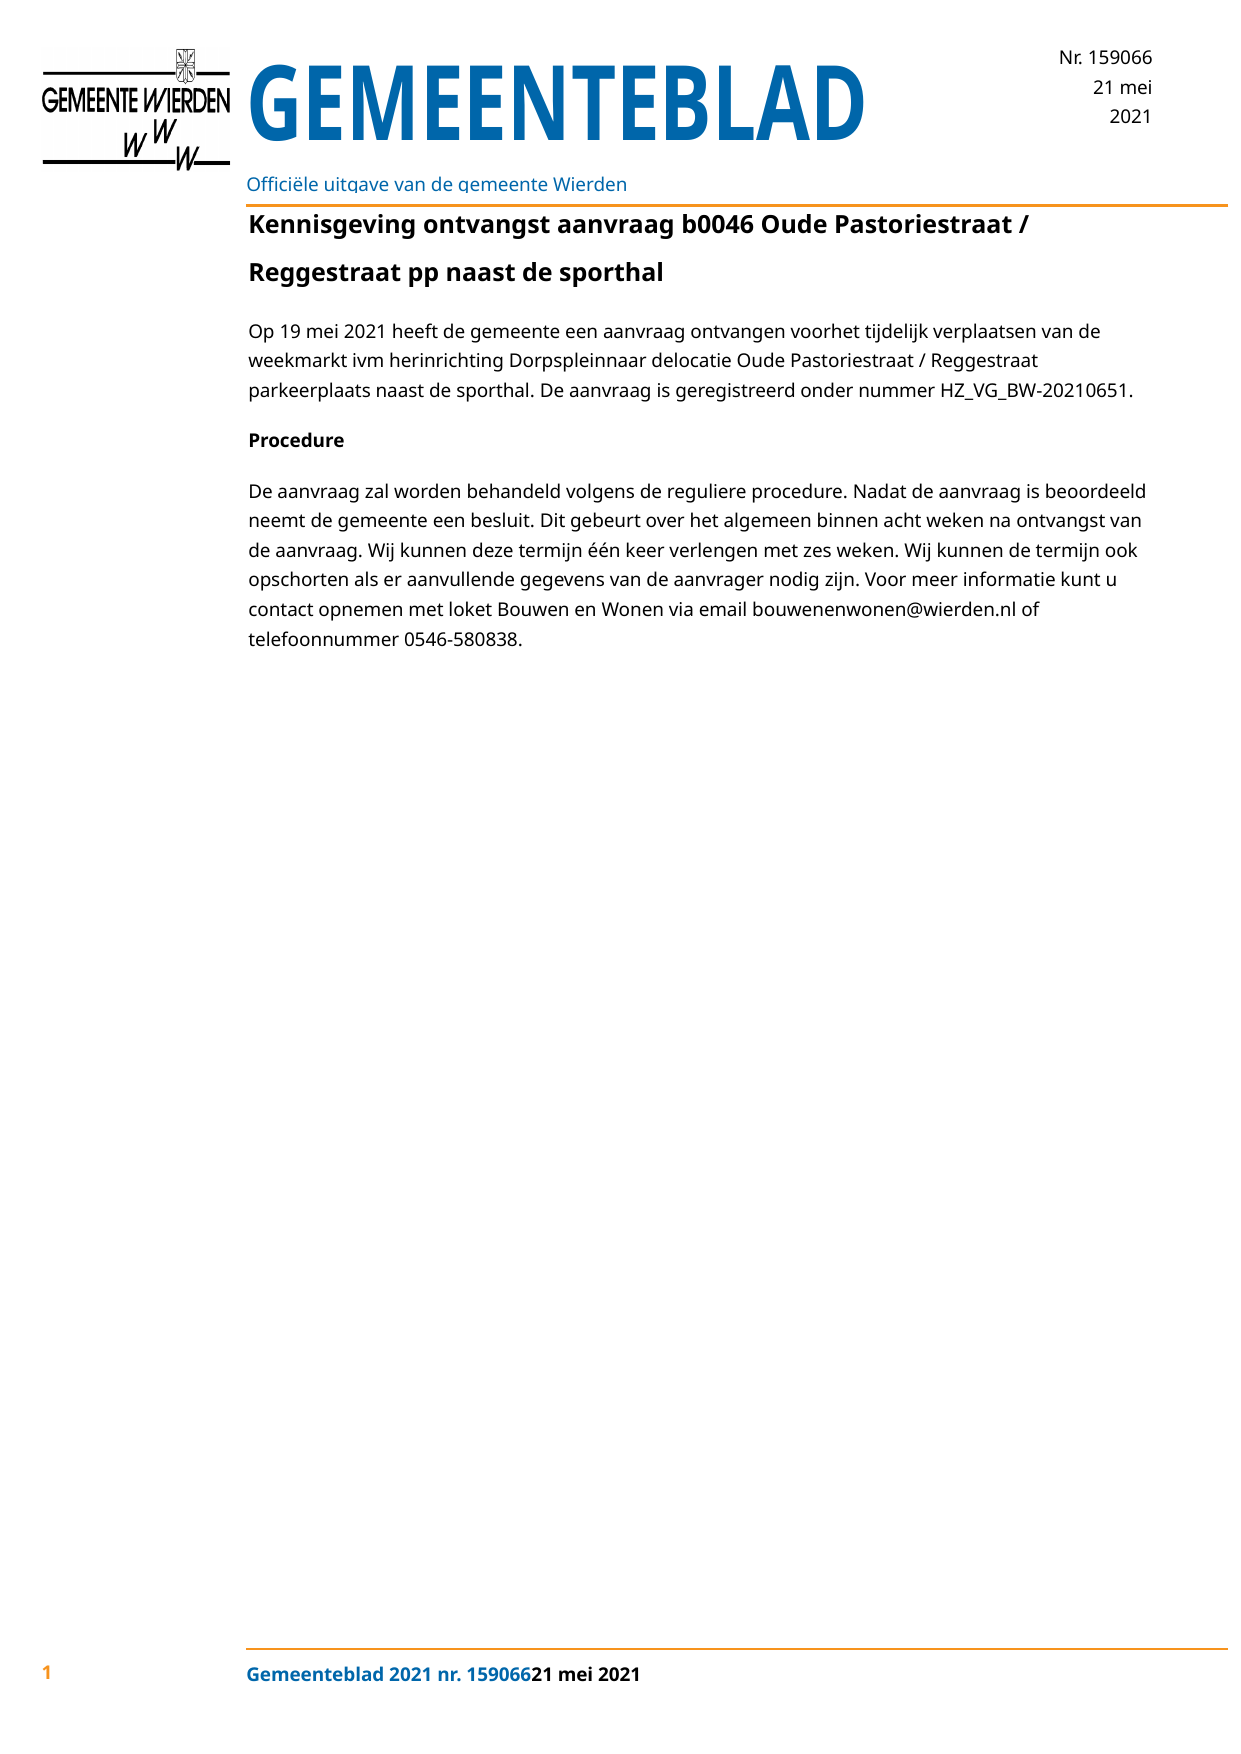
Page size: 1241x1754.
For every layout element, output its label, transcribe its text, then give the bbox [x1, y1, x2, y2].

picture [41, 47, 231, 172]
text De aanvraag zal worden behandeld volgens de reguliere procedure. Nadat de aanvraag is beoordeeld neemt de gemeente een besluit. Dit gebeurt over het algemeen binnen acht weken na ontvangst van de aanvraag. Wij kunnen deze termijn één keer verlengen met zes weken. Wij kunnen de termijn ook opschorten als er aanvullende gegevens van de aanvrager nodig zijn. Voor meer informatie kunt u contact opnemen met loket Bouwen en Wonen via email bouwenenwonen@wierden.nl of telefoonnummer 0546-580838. [248, 478, 1152, 652]
text Kennisgeving ontvangst aanvraag b0046 Oude Pastoriestraat / Reggestraat pp naast de sporthal [248, 207, 1152, 288]
text Op 19 mei 2021 heeft de gemeente een aanvraag ontvangen voorhet tijdelijk verplaatsen van de weekmarkt ivm herinrichting Dorpspleinnaar delocatie Oude Pastoriestraat / Reggestraat parkeerplaats naast de sporthal. De aanvraag is geregistreerd onder nummer HZ_VG_BW-20210651. [248, 318, 1152, 403]
text Procedure [248, 427, 1152, 453]
